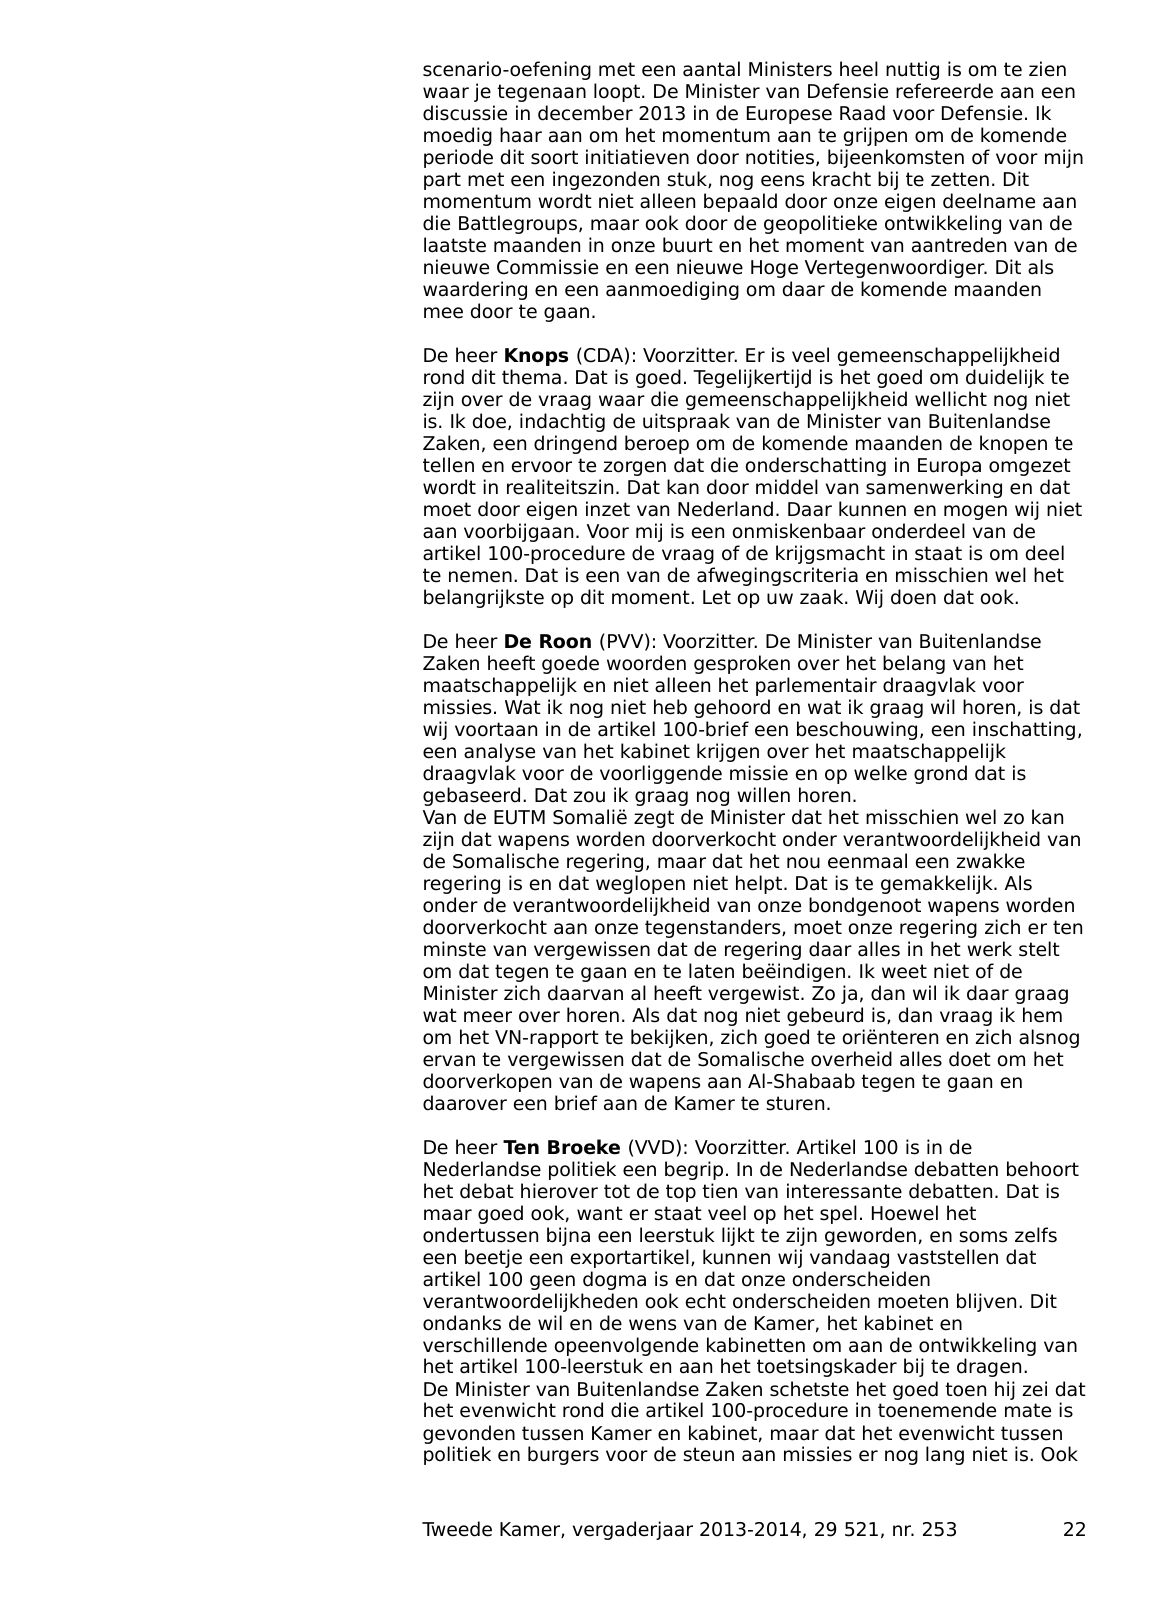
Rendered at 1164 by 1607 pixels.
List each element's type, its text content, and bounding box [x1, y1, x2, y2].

text Van de EUTM Somalië zegt de Minister dat het misschien wel zo kan zijn dat wapens worden doorverkocht onder verantwoordelijkheid van de Somalische regering, maar dat het nou eenmaal een zwakke regering is en dat weglopen niet helpt. Dat is te gemakkelijk. Als onder de verantwoordelijkheid van onze bondgenoot wapens worden doorverkocht aan onze tegenstanders, moet onze regering zich er ten minste van vergewissen dat de regering daar alles in het werk stelt om dat tegen te gaan en te laten beëindigen. Ik weet niet of de Minister zich daarvan al heeft vergewist. Zo ja, dan wil ik daar graag wat meer over horen. Als dat nog niet gebeurd is, dan vraag ik hem om het VN-rapport te bekijken, zich goed te oriënteren en zich alsnog ervan te vergewissen dat de Somalische overheid alles doet om het doorverkopen van de wapens aan Al-Shabaab tegen te gaan en daarover een brief aan de Kamer te sturen. [422, 807, 1087, 1114]
text De Minister van Buitenlandse Zaken schetste het goed toen hij zei dat het evenwicht rond die artikel 100-procedure in toenemende mate is gevonden tussen Kamer en kabinet, maar dat het evenwicht tussen politiek en burgers voor de steun aan missies er nog lang niet is. Ook [422, 1378, 1087, 1466]
text De heer Ten Broeke (VVD): Voorzitter. Artikel 100 is in de Nederlandse politiek een begrip. In de Nederlandse debatten behoort het debat hierover tot de top tien van interessante debatten. Dat is maar goed ook, want er staat veel op het spel. Hoewel het ondertussen bijna een leerstuk lijkt te zijn geworden, en soms zelfs een beetje een exportartikel, kunnen wij vandaag vaststellen dat artikel 100 geen dogma is en dat onze onderscheiden verantwoordelijkheden ook echt onderscheiden moeten blijven. Dit ondanks de wil en de wens van de Kamer, het kabinet en verschillende opeenvolgende kabinetten om aan de ontwikkeling van het artikel 100-leerstuk en aan het toetsingskader bij te dragen. [422, 1137, 1087, 1378]
text scenario-oefening met een aantal Ministers heel nuttig is om te zien waar je tegenaan loopt. De Minister van Defensie refereerde aan een discussie in december 2013 in de Europese Raad voor Defensie. Ik moedig haar aan om het momentum aan te grijpen om de komende periode dit soort initiatieven door notities, bijeenkomsten of voor mijn part met een ingezonden stuk, nog eens kracht bij te zetten. Dit momentum wordt niet alleen bepaald door onze eigen deelname aan die Battlegroups, maar ook door de geopolitieke ontwikkeling van de laatste maanden in onze buurt en het moment van aantreden van de nieuwe Commissie en een nieuwe Hoge Vertegenwoordiger. Dit als waardering en een aanmoediging om daar de komende maanden mee door te gaan. [422, 59, 1087, 323]
text De heer De Roon (PVV): Voorzitter. De Minister van Buitenlandse Zaken heeft goede woorden gesproken over het belang van het maatschappelijk en niet alleen het parlementair draagvlak voor missies. Wat ik nog niet heb gehoord en wat ik graag wil horen, is dat wij voortaan in de artikel 100-brief een beschouwing, een inschatting, een analyse van het kabinet krijgen over het maatschappelijk draagvlak voor de voorliggende missie en op welke grond dat is gebaseerd. Dat zou ik graag nog willen horen. [422, 631, 1087, 807]
text De heer Knops (CDA): Voorzitter. Er is veel gemeenschappelijkheid rond dit thema. Dat is goed. Tegelijkertijd is het goed om duidelijk te zijn over de vraag waar die gemeenschappelijkheid wellicht nog niet is. Ik doe, indachtig de uitspraak van de Minister van Buitenlandse Zaken, een dringend beroep om de komende maanden de knopen te tellen en ervoor te zorgen dat die onderschatting in Europa omgezet wordt in realiteitszin. Dat kan door middel van samenwerking en dat moet door eigen inzet van Nederland. Daar kunnen en mogen wij niet aan voorbijgaan. Voor mij is een onmiskenbaar onderdeel van de artikel 100-procedure de vraag of de krijgsmacht in staat is om deel te nemen. Dat is een van de afwegingscriteria en misschien wel het belangrijkste op dit moment. Let op uw zaak. Wij doen dat ook. [422, 345, 1087, 609]
